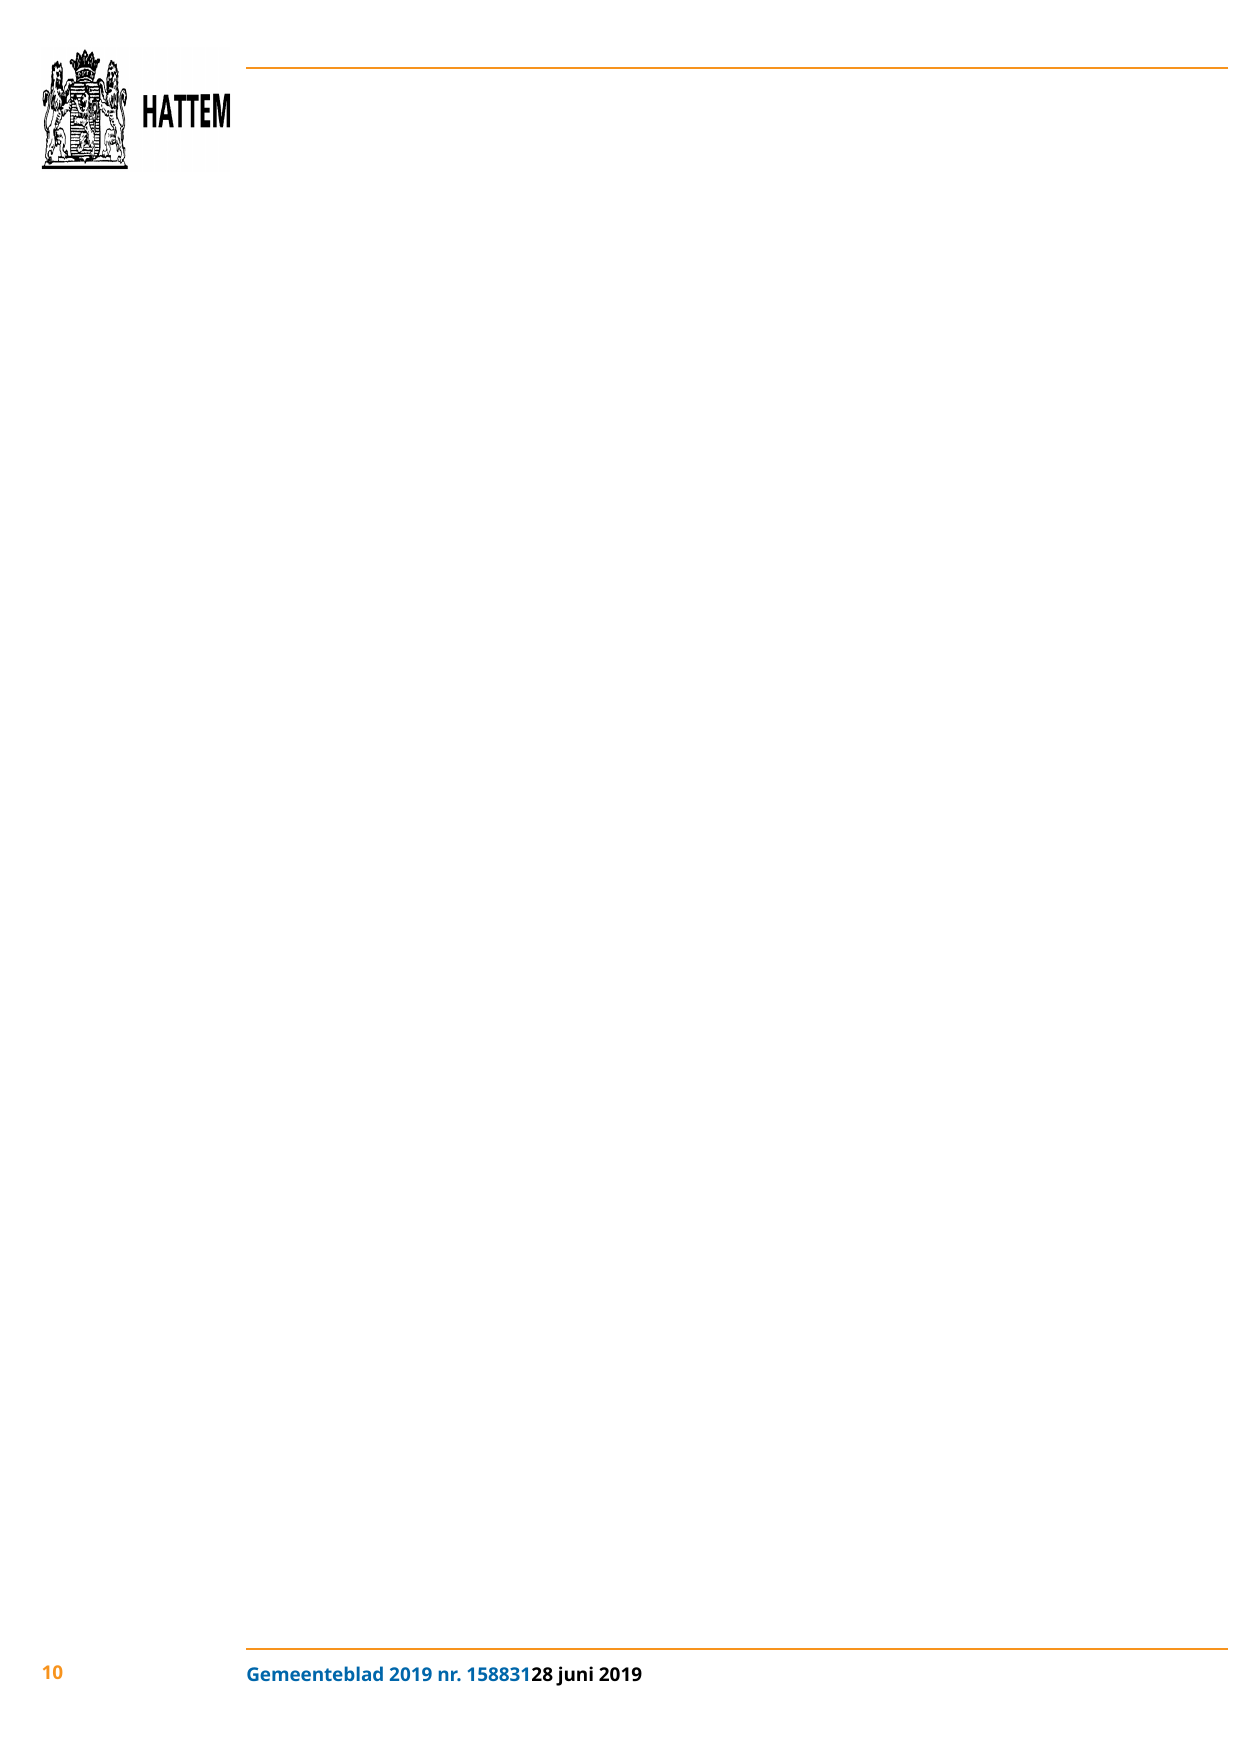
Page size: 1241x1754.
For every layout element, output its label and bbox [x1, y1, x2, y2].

picture [41, 47, 231, 172]
